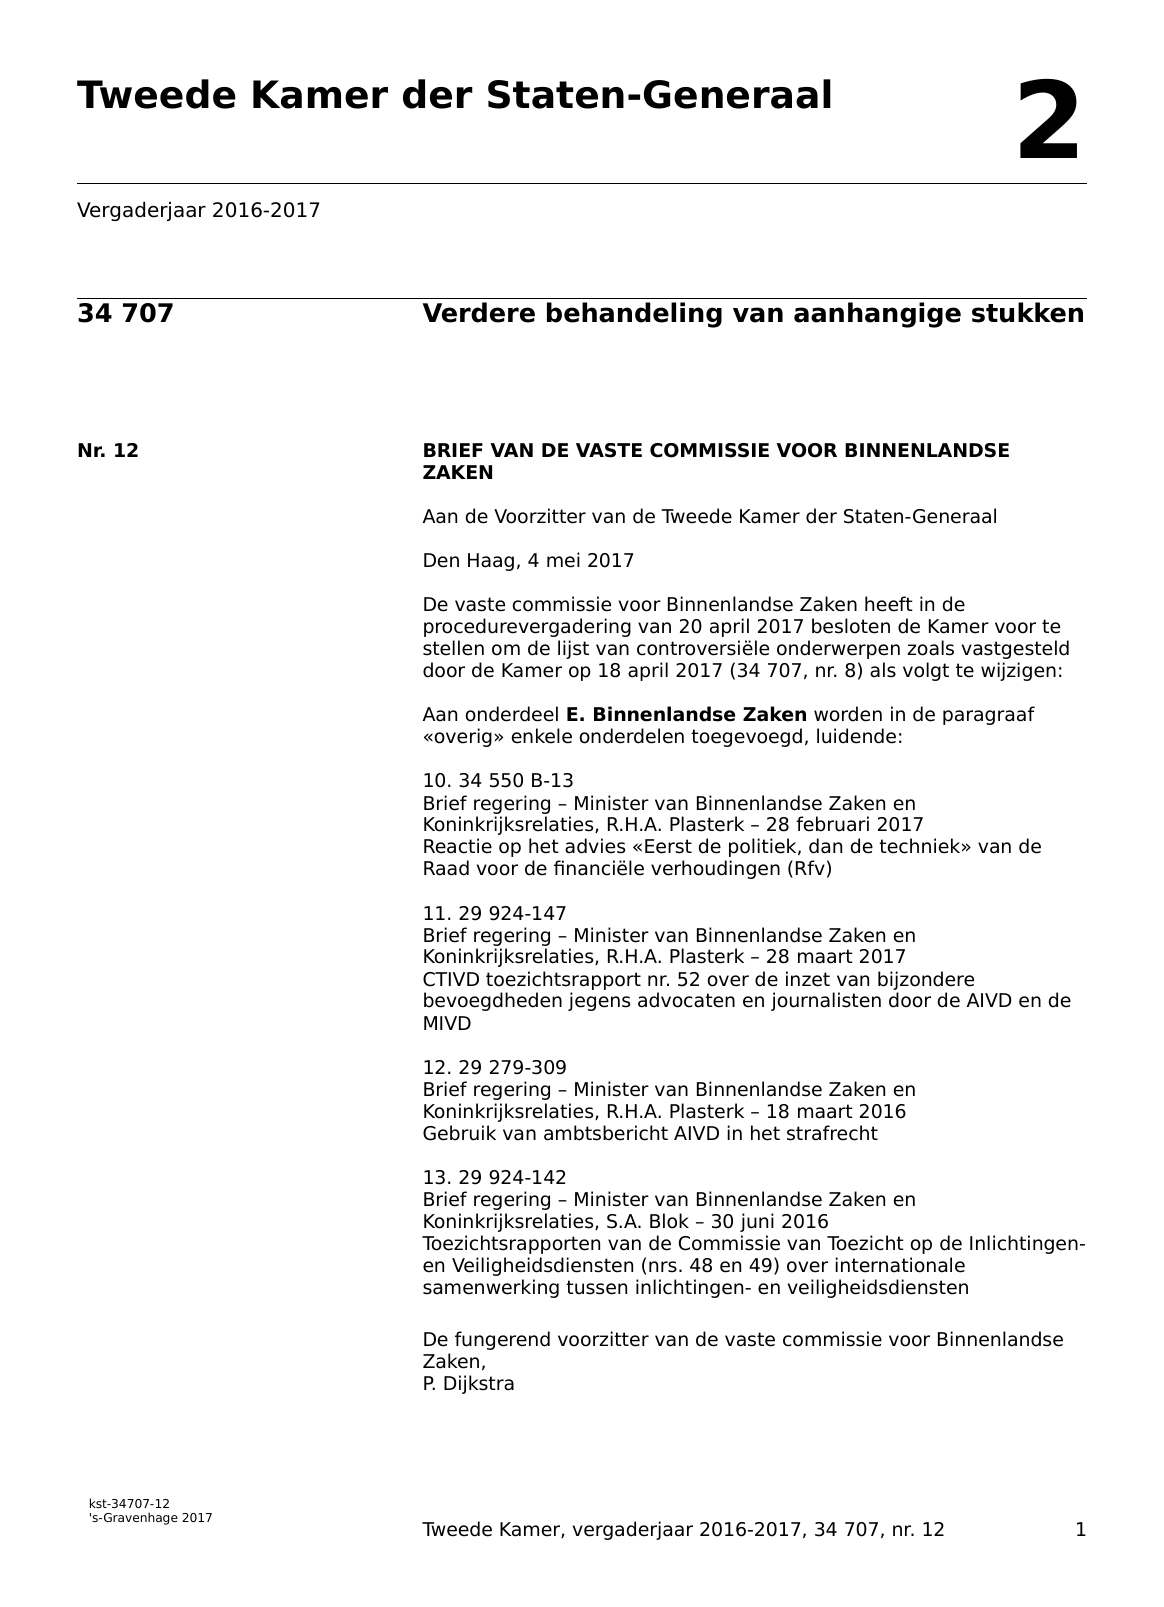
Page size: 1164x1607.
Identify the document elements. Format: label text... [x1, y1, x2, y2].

table_header 2 [886, 59, 1087, 183]
text Brief regering – Minister van Binnenlandse Zaken en Koninkrijksrelaties, R.H.A. Plasterk – 18 maart 2016 [422, 1078, 1087, 1122]
text 12. 29 279-309 [422, 1057, 1087, 1078]
text Reactie op het advies «Eerst de politiek, dan de techniek» van de Raad voor de financiële verhoudingen (Rfv) [422, 836, 1087, 880]
text 's-Gravenhage 2017 [88, 1511, 323, 1525]
subtitle 34 707 Verdere behandeling van aanhangige stukken [77, 299, 1087, 329]
text Brief regering – Minister van Binnenlandse Zaken en Koninkrijksrelaties, S.A. Blok – 30 juni 2016 [422, 1189, 1087, 1233]
text Brief regering – Minister van Binnenlandse Zaken en Koninkrijksrelaties, R.H.A. Plasterk – 28 februari 2017 [422, 792, 1087, 836]
text Aan onderdeel E. Binnenlandse Zaken worden in de paragraaf «overig» enkele onderdelen toegevoegd, luidende: [422, 704, 1087, 748]
text 13. 29 924-142 [422, 1167, 1087, 1189]
text Gebruik van ambtsbericht AIVD in het strafrecht [422, 1122, 1087, 1144]
text CTIVD toezichtsrapport nr. 52 over de inzet van bijzondere bevoegdheden jegens advocaten en journalisten door de AIVD en de MIVD [422, 968, 1087, 1034]
text Aan de Voorzitter van de Tweede Kamer der Staten-Generaal [422, 506, 1087, 528]
text kst-34707-12 [88, 1497, 323, 1511]
text 10. 34 550 B-13 [422, 770, 1087, 792]
table_cell Vergaderjaar 2016-2017 [77, 184, 1087, 298]
text De fungerend voorzitter van de vaste commissie voor Binnenlandse Zaken, P. Dijkstra [422, 1328, 1087, 1394]
text Den Haag, 4 mei 2017 [422, 550, 1087, 572]
text 11. 29 924-147 [422, 902, 1087, 924]
text Toezichtsrapporten van de Commissie van Toezicht op de Inlichtingen- en Veiligheidsdiensten (nrs. 48 en 49) over internationale samenwerking tussen inlichtingen- en veiligheidsdiensten [422, 1233, 1087, 1298]
subtitle Nr. 12 BRIEF VAN DE VASTE COMMISSIE VOOR BINNENLANDSE ZAKEN [77, 440, 1087, 484]
table_header Tweede Kamer der Staten-Generaal [77, 59, 886, 183]
text De vaste commissie voor Binnenlandse Zaken heeft in de procedurevergadering van 20 april 2017 besloten de Kamer voor te stellen om de lijst van controversiële onderwerpen zoals vastgesteld door de Kamer op 18 april 2017 (34 707, nr. 8) als volgt te wijzigen: [422, 594, 1087, 682]
text Brief regering – Minister van Binnenlandse Zaken en Koninkrijksrelaties, R.H.A. Plasterk – 28 maart 2017 [422, 924, 1087, 968]
